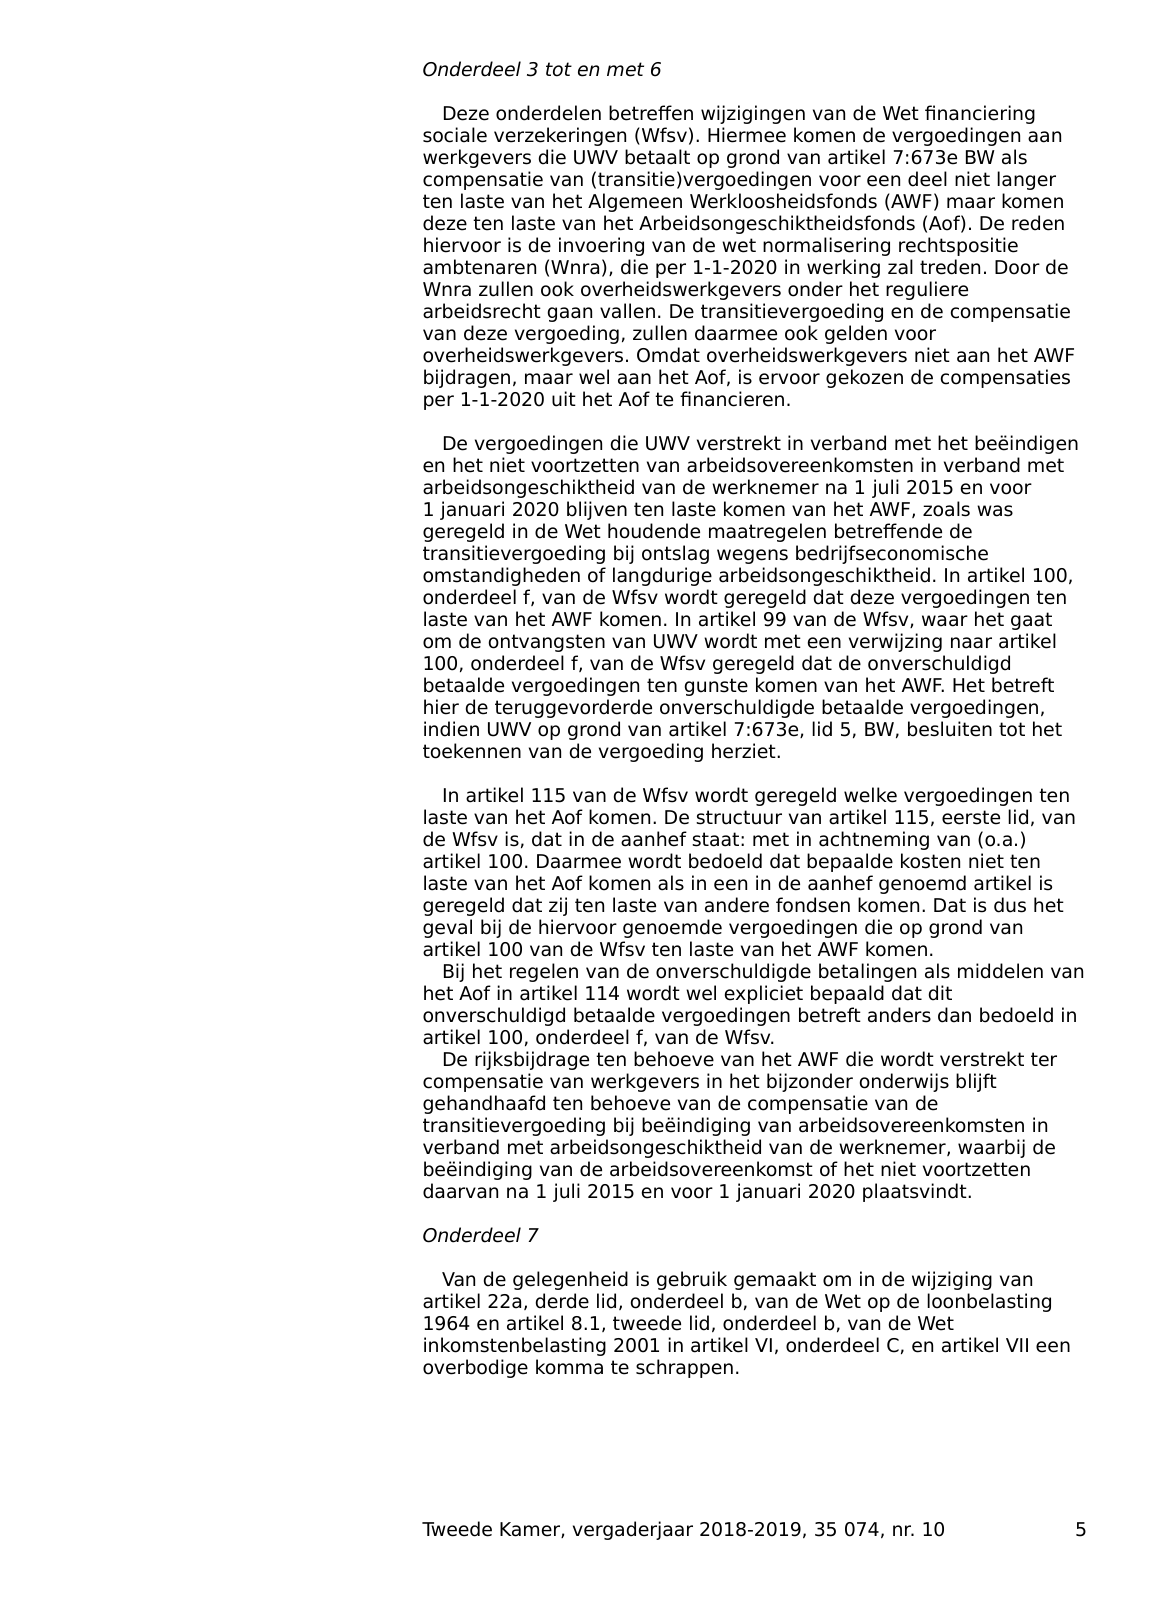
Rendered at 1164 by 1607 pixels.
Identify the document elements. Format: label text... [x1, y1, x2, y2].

text De vergoedingen die UWV verstrekt in verband met het beëindigen en het niet voortzetten van arbeidsovereenkomsten in verband met arbeidsongeschiktheid van de werknemer na 1 juli 2015 en voor 1 januari 2020 blijven ten laste komen van het AWF, zoals was geregeld in de Wet houdende maatregelen betreffende de transitievergoeding bij ontslag wegens bedrijfseconomische omstandigheden of langdurige arbeidsongeschiktheid. In artikel 100, onderdeel f, van de Wfsv wordt geregeld dat deze vergoedingen ten laste van het AWF komen. In artikel 99 van de Wfsv, waar het gaat om de ontvangsten van UWV wordt met een verwijzing naar artikel 100, onderdeel f, van de Wfsv geregeld dat de onverschuldigd betaalde vergoedingen ten gunste komen van het AWF. Het betreft hier de teruggevorderde onverschuldigde betaalde vergoedingen, indien UWV op grond van artikel 7:673e, lid 5, BW, besluiten tot het toekennen van de vergoeding herziet. [422, 433, 1087, 763]
text De rijksbijdrage ten behoeve van het AWF die wordt verstrekt ter compensatie van werkgevers in het bijzonder onderwijs blijft gehandhaafd ten behoeve van de compensatie van de transitievergoeding bij beëindiging van arbeidsovereenkomsten in verband met arbeidsongeschiktheid van de werknemer, waarbij de beëindiging van de arbeidsovereenkomst of het niet voortzetten daarvan na 1 juli 2015 en voor 1 januari 2020 plaatsvindt. [422, 1049, 1087, 1203]
text Deze onderdelen betreffen wijzigingen van de Wet financiering sociale verzekeringen (Wfsv). Hiermee komen de vergoedingen aan werkgevers die UWV betaalt op grond van artikel 7:673e BW als compensatie van (transitie)vergoedingen voor een deel niet langer ten laste van het Algemeen Werkloosheidsfonds (AWF) maar komen deze ten laste van het Arbeidsongeschiktheidsfonds (Aof). De reden hiervoor is de invoering van de wet normalisering rechtspositie ambtenaren (Wnra), die per 1-1-2020 in werking zal treden. Door de Wnra zullen ook overheidswerkgevers onder het reguliere arbeidsrecht gaan vallen. De transitievergoeding en de compensatie van deze vergoeding, zullen daarmee ook gelden voor overheidswerkgevers. Omdat overheidswerkgevers niet aan het AWF bijdragen, maar wel aan het Aof, is ervoor gekozen de compensaties per 1-1-2020 uit het Aof te financieren. [422, 103, 1087, 411]
text In artikel 115 van de Wfsv wordt geregeld welke vergoedingen ten laste van het Aof komen. De structuur van artikel 115, eerste lid, van de Wfsv is, dat in de aanhef staat: met in achtneming van (o.a.) artikel 100. Daarmee wordt bedoeld dat bepaalde kosten niet ten laste van het Aof komen als in een in de aanhef genoemd artikel is geregeld dat zij ten laste van andere fondsen komen. Dat is dus het geval bij de hiervoor genoemde vergoedingen die op grond van artikel 100 van de Wfsv ten laste van het AWF komen. [422, 785, 1087, 961]
text Bij het regelen van de onverschuldigde betalingen als middelen van het Aof in artikel 114 wordt wel expliciet bepaald dat dit onverschuldigd betaalde vergoedingen betreft anders dan bedoeld in artikel 100, onderdeel f, van de Wfsv. [422, 961, 1087, 1049]
subtitle Onderdeel 3 tot en met 6 [422, 59, 1087, 81]
text Van de gelegenheid is gebruik gemaakt om in de wijziging van artikel 22a, derde lid, onderdeel b, van de Wet op de loonbelasting 1964 en artikel 8.1, tweede lid, onderdeel b, van de Wet inkomstenbelasting 2001 in artikel VI, onderdeel C, en artikel VII een overbodige komma te schrappen. [422, 1269, 1087, 1379]
subtitle Onderdeel 7 [422, 1225, 1087, 1247]
